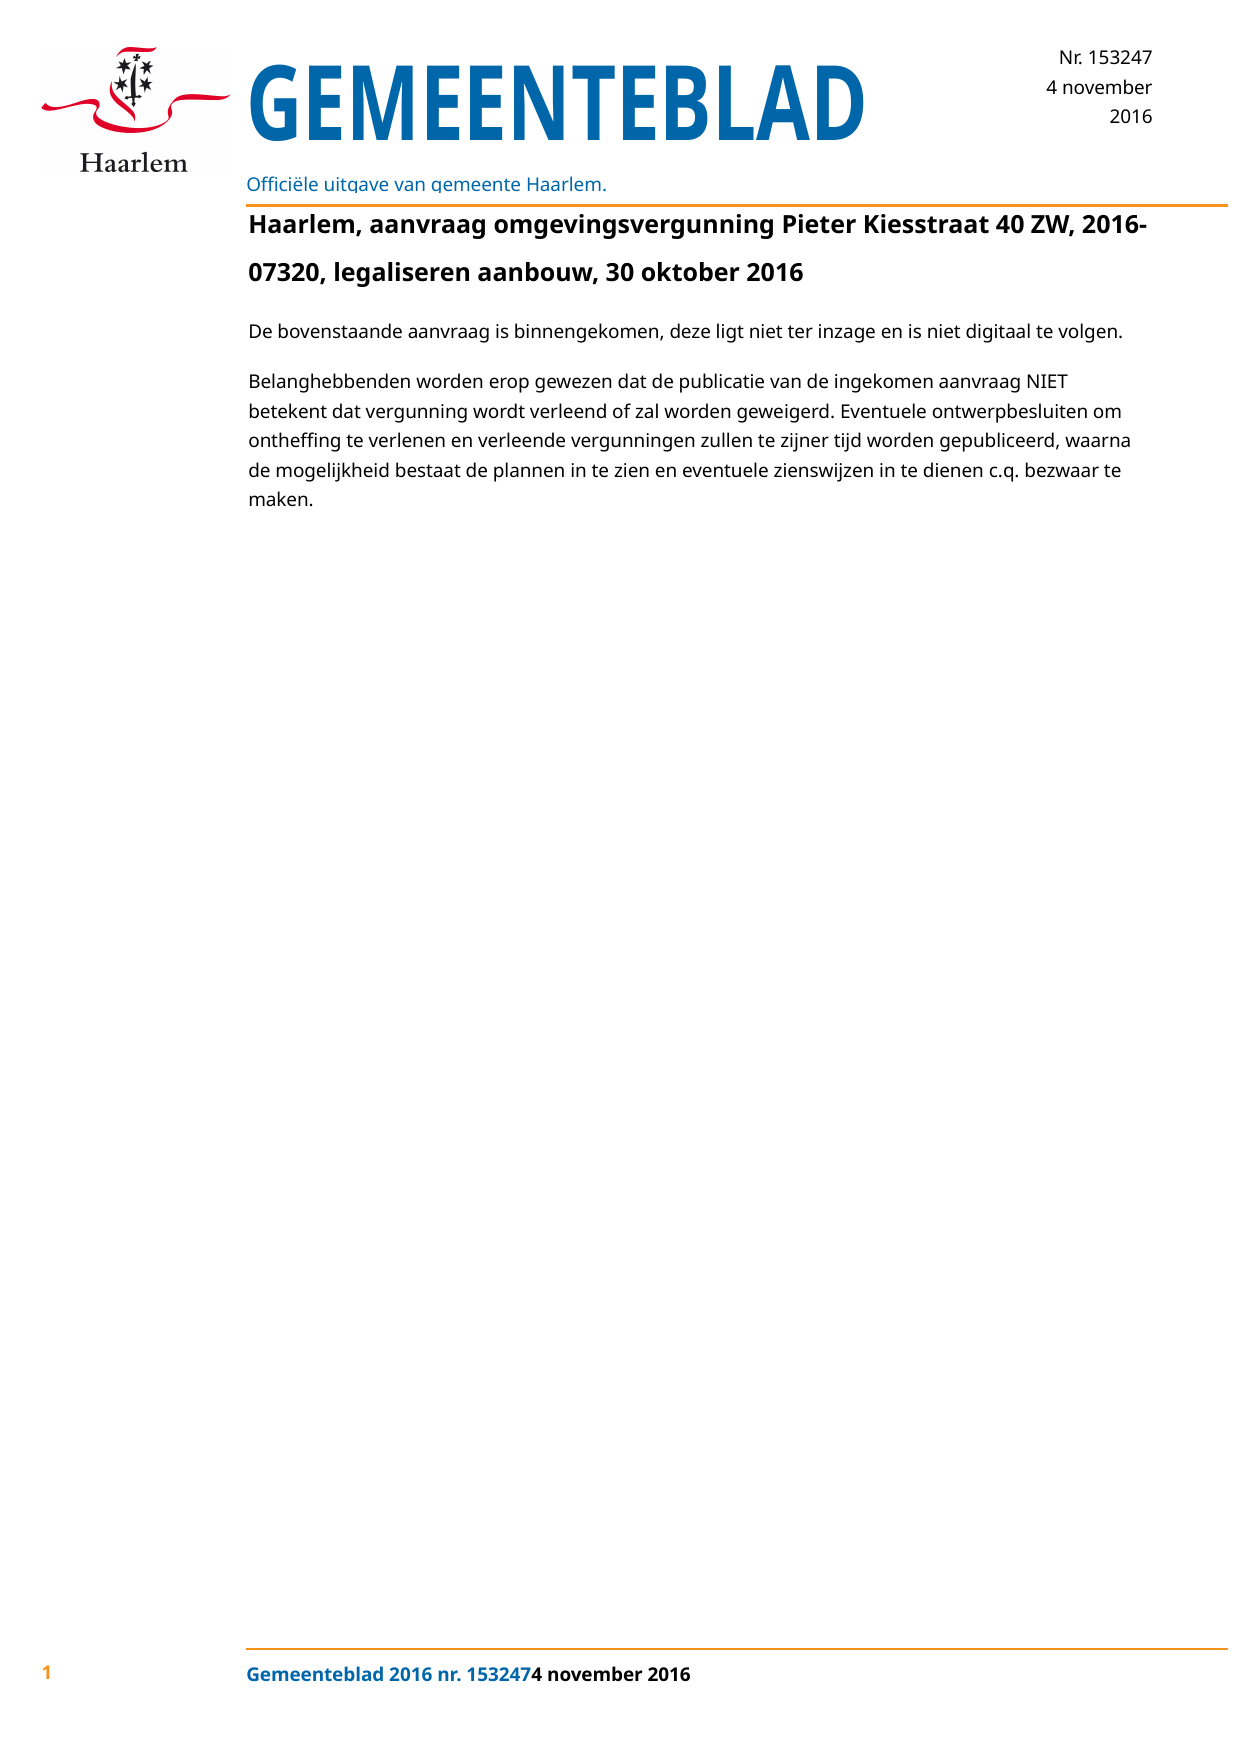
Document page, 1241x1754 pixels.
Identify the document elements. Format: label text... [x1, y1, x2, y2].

picture [41, 47, 231, 172]
text Belanghebbenden worden erop gewezen dat de publicatie van de ingekomen aanvraag NIET betekent dat vergunning wordt verleend of zal worden geweigerd. Eventuele ontwerpbesluiten om ontheffing te verlenen en verleende vergunningen zullen te zijner tijd worden gepubliceerd, waarna de mogelijkheid bestaat de plannen in te zien en eventuele zienswijzen in te dienen c.q. bezwaar te maken. [248, 368, 1152, 512]
text Haarlem, aanvraag omgevingsvergunning Pieter Kiesstraat 40 ZW, 2016-07320, legaliseren aanbouw, 30 oktober 2016 [248, 207, 1152, 288]
text De bovenstaande aanvraag is binnengekomen, deze ligt niet ter inzage en is niet digitaal te volgen. [248, 318, 1152, 344]
